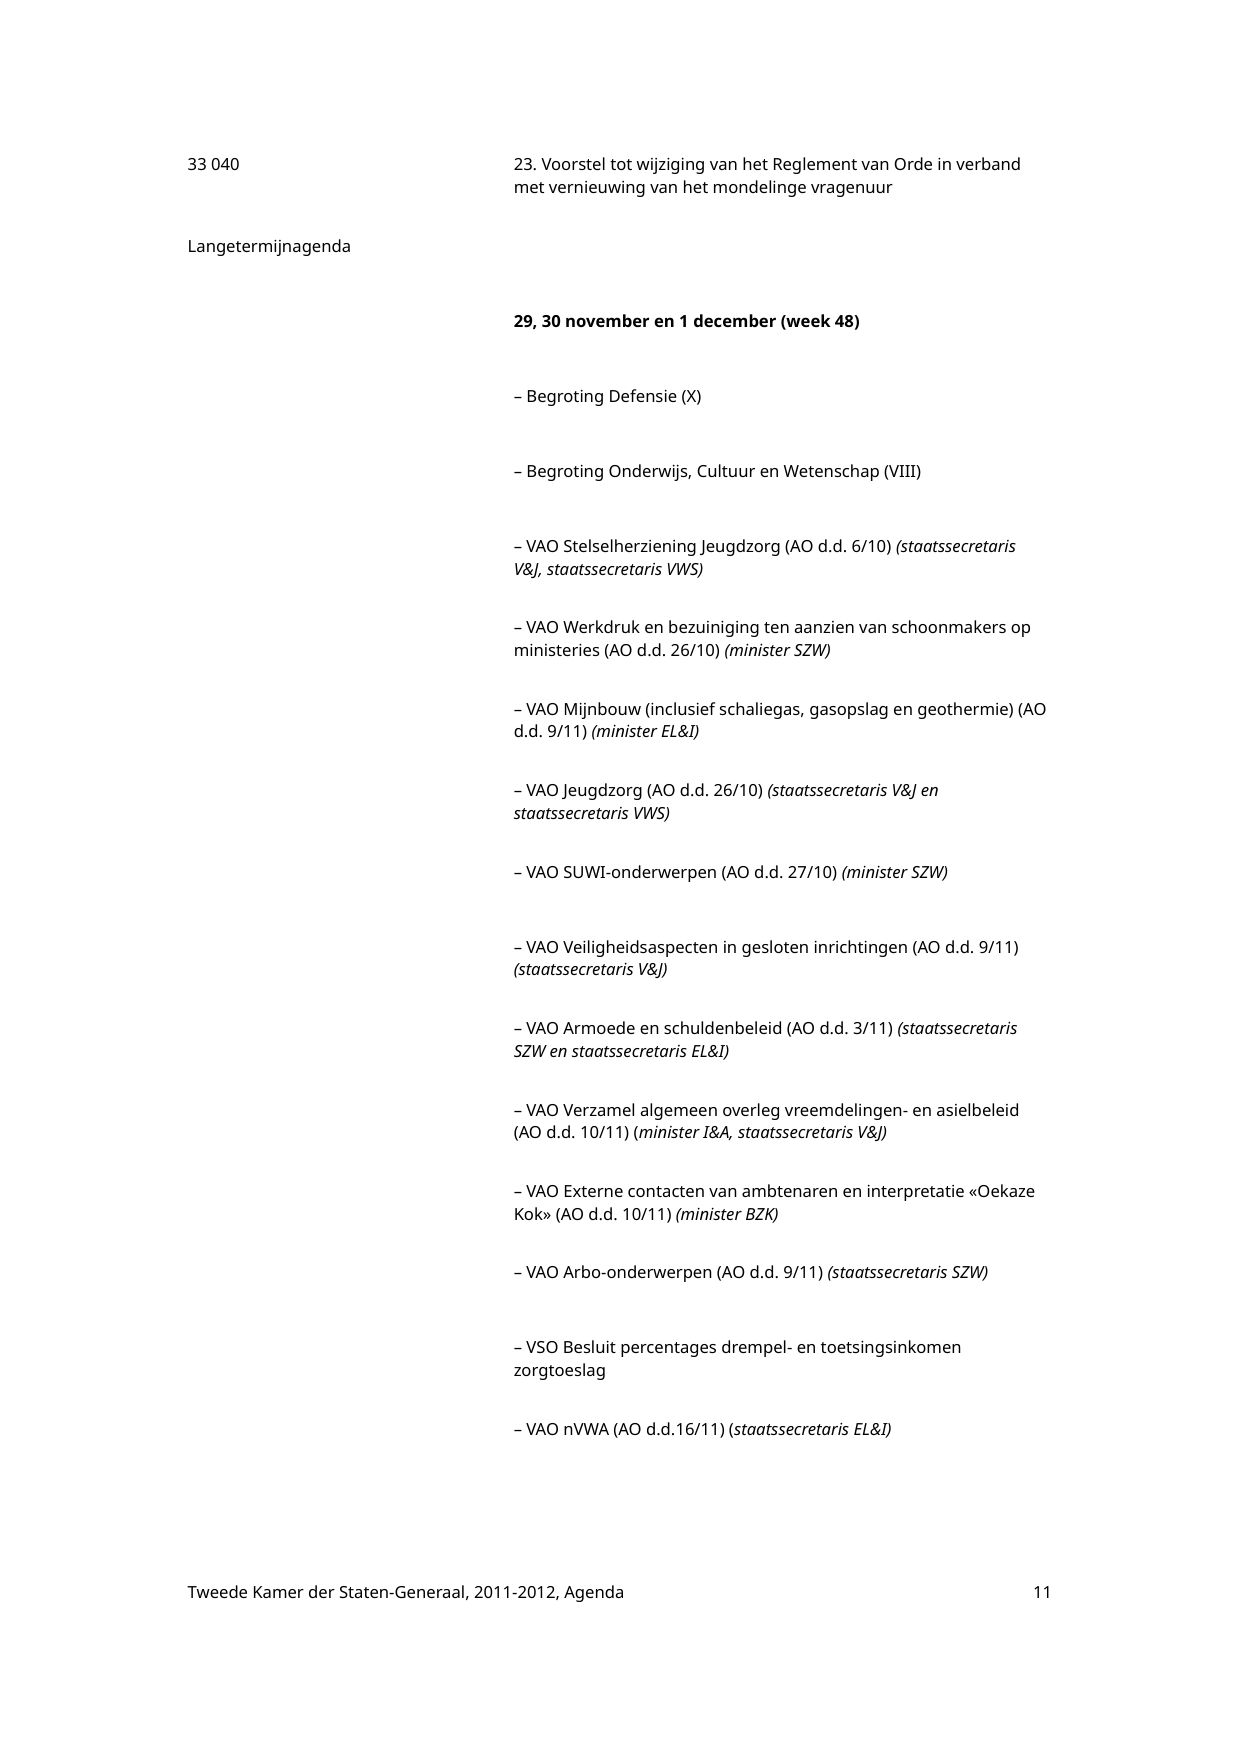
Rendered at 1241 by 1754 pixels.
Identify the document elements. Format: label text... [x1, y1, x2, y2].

table_cell – VAO Arbo-onderwerpen (AO d.d. 9/11) (staatssecretaris SZW) [510, 1258, 1053, 1333]
table_cell [490, 306, 510, 381]
table_cell – VAO Armoede en schuldenbeleid (AO d.d. 3/11) (staatssecretaris SZW en staatssecretaris EL&I) [510, 1014, 1053, 1095]
table_cell – VAO Veiligheidsaspecten in gesloten inrichtingen (AO d.d. 9/11) (staatssecretaris V&J) [510, 932, 1053, 1014]
table_cell – VAO nVWA (AO d.d.16/11) (staatssecretaris EL&I) [510, 1415, 1053, 1489]
table_cell – VAO Mijnbouw (inclusief schaliegas, gasopslag en geothermie) (AO d.d. 9/11) (minister EL&I) [510, 694, 1053, 776]
table_cell [490, 776, 510, 857]
table_cell – VAO Stelselherziening Jeugdzorg (AO d.d. 6/10) (staatssecretaris V&J, staatssecretaris VWS) [510, 531, 1053, 613]
table_cell 33 040 [188, 150, 490, 231]
table_cell – VAO Werkdruk en bezuiniging ten aanzien van schoonmakers op ministeries (AO d.d. 26/10) (minister SZW) [510, 613, 1053, 694]
table_cell [490, 857, 510, 932]
table_cell – Begroting Defensie (X) [510, 381, 1053, 456]
table_cell – VAO Verzamel algemeen overleg vreemdelingen- en asielbeleid (AO d.d. 10/11) (minister I&A, staatssecretaris V&J) [510, 1095, 1053, 1177]
table_cell [188, 456, 490, 531]
table_cell [188, 1177, 490, 1258]
table_cell [490, 1095, 510, 1177]
table_cell [490, 531, 510, 613]
table_cell [188, 776, 490, 857]
table_cell [490, 1333, 510, 1414]
table_cell – Begroting Onderwijs, Cultuur en Wetenschap (VIII) [510, 456, 1053, 531]
table_cell [188, 1095, 490, 1177]
table_cell [490, 1258, 510, 1333]
table_cell [188, 1014, 490, 1095]
table_cell [490, 932, 510, 1014]
table_cell [490, 613, 510, 694]
table_cell – VAO Externe contacten van ambtenaren en interpretatie «Oekaze Kok» (AO d.d. 10/11) (minister BZK) [510, 1177, 1053, 1258]
table_cell [188, 381, 490, 456]
table_cell [490, 694, 510, 776]
table_cell [188, 613, 490, 694]
table_cell [188, 932, 490, 1014]
table_cell [188, 694, 490, 776]
table_header [490, 231, 510, 306]
table_cell [490, 381, 510, 456]
table_cell – VAO Jeugdzorg (AO d.d. 26/10) (staatssecretaris V&J en staatssecretaris VWS) [510, 776, 1053, 857]
table_cell [490, 150, 510, 231]
table_cell [188, 1258, 490, 1333]
table_cell [490, 456, 510, 531]
table_cell 29, 30 november en 1 december (week 48) [510, 306, 1053, 381]
table_header [510, 231, 1053, 306]
table_cell – VSO Besluit percentages drempel- en toetsingsinkomen zorgtoeslag [510, 1333, 1053, 1414]
table_cell – VAO SUWI-onderwerpen (AO d.d. 27/10) (minister SZW) [510, 857, 1053, 932]
table_cell [188, 857, 490, 932]
table_cell [188, 306, 490, 381]
table_header Langetermijnagenda [188, 231, 490, 306]
table_cell [490, 1415, 510, 1489]
table_cell 23. Voorstel tot wijziging van het Reglement van Orde in verband met vernieuwing van het mondelinge vragenuur [510, 150, 1053, 231]
table_cell [188, 531, 490, 613]
table_cell [188, 1415, 490, 1489]
table_cell [490, 1014, 510, 1095]
table_cell [188, 1333, 490, 1414]
table_cell [490, 1177, 510, 1258]
